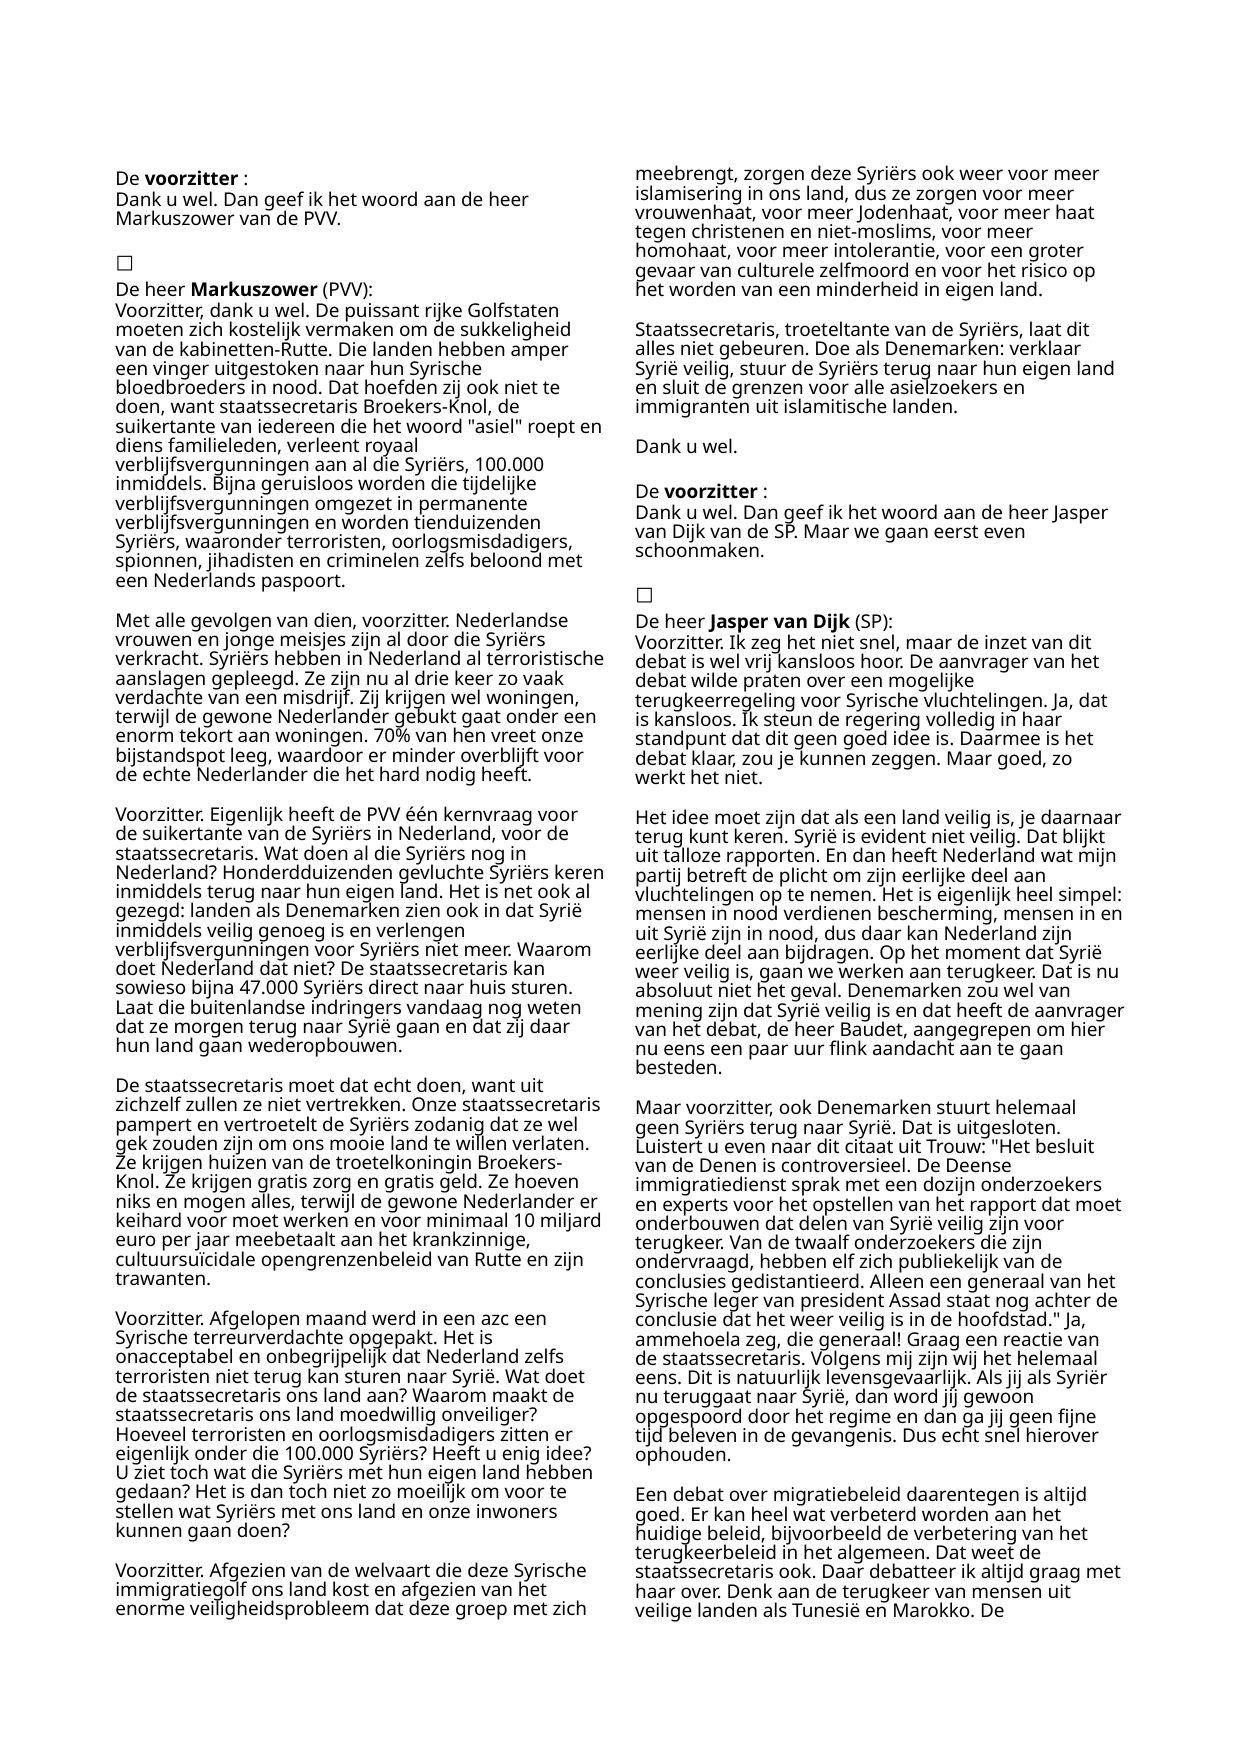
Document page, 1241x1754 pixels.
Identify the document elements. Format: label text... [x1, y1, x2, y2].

text Maar voorzitter, ook Denemarken stuurt helemaal geen Syriërs terug naar Syrië. Dat is uitgesloten. Luistert u even naar dit citaat uit Trouw: "Het besluit van de Denen is controversieel. De Deense immigratiedienst sprak met een dozijn onderzoekers en experts voor het opstellen van het rapport dat moet onderbouwen dat delen van Syrië veilig zijn voor terugkeer. Van de twaalf onderzoekers die zijn ondervraagd, hebben elf zich publiekelijk van de conclusies gedistantieerd. Alleen een generaal van het Syrische leger van president Assad staat nog achter de conclusie dat het weer veilig is in de hoofdstad." Ja, ammehoela zeg, die generaal! Graag een reactie van de staatssecretaris. Volgens mij zijn wij het helemaal eens. Dit is natuurlijk levensgevaarlijk. Als jij als Syriër nu teruggaat naar Syrië, dan word jij gewoon opgespoord door het regime en dan ga jij geen fijne tijd beleven in de gevangenis. Dus echt snel hierover ophouden. [635, 1099, 1125, 1466]
text Staatssecretaris, troeteltante van de Syriërs, laat dit alles niet gebeuren. Doe als Denemarken: verklaar Syrië veilig, stuur de Syriërs terug naar hun eigen land en sluit de grenzen voor alle asielzoekers en immigranten uit islamitische landen. [635, 321, 1125, 417]
text Dank u wel. Dan geef ik het woord aan de heer Jasper van Dijk van de SP. Maar we gaan eerst even schoonmaken. [635, 504, 1125, 562]
text Voorzitter. Eigenlijk heeft de PVV één kernvraag voor de suikertante van de Syriërs in Nederland, voor de staatssecretaris. Wat doen al die Syriërs nog in Nederland? Honderdduizenden gevluchte Syriërs keren inmiddels terug naar hun eigen land. Het is net ook al gezegd: landen als Denemarken zien ook in dat Syrië inmiddels veilig genoeg is en verlengen verblijfsvergunningen voor Syriërs niet meer. Waarom doet Nederland dat niet? De staatssecretaris kan sowieso bijna 47.000 Syriërs direct naar huis sturen. Laat die buitenlandse indringers vandaag nog weten dat ze morgen terug naar Syrië gaan en dat zij daar hun land gaan wederopbouwen. [115, 806, 605, 1056]
text Voorzitter, dank u wel. De puissant rijke Golfstaten moeten zich kostelijk vermaken om de sukkeligheid van de kabinetten-Rutte. Die landen hebben amper een vinger uitgestoken naar hun Syrische bloedbroeders in nood. Dat hoefden zij ook niet te doen, want staatssecretaris Broekers-Knol, de suikertante van iedereen die het woord "asiel" roept en diens familieleden, verleent royaal verblijfsvergunningen aan al die Syriërs, 100.000 inmiddels. Bijna geruisloos worden die tijdelijke verblijfsvergunningen omgezet in permanente verblijfsvergunningen en worden tienduizenden Syriërs, waaronder terroristen, oorlogsmisdadigers, spionnen, jihadisten en criminelen zelfs beloond met een Nederlands paspoort. [115, 302, 605, 591]
text Een debat over migratiebeleid daarentegen is altijd goed. Er kan heel wat verbeterd worden aan het huidige beleid, bijvoorbeeld de verbetering van het terugkeerbeleid in het algemeen. Dat weet de staatssecretaris ook. Daar debatteer ik altijd graag met haar over. Denk aan de terugkeer van mensen uit veilige landen als Tunesië en Marokko. De [635, 1486, 1125, 1621]
text Met alle gevolgen van dien, voorzitter. Nederlandse vrouwen en jonge meisjes zijn al door die Syriërs verkracht. Syriërs hebben in Nederland al terroristische aanslagen gepleegd. Ze zijn nu al drie keer zo vaak verdachte van een misdrijf. Zij krijgen wel woningen, terwijl de gewone Nederlander gebukt gaat onder een enorm tekort aan woningen. 70% van hen vreet onze bijstandspot leeg, waardoor er minder overblijft voor de echte Nederlander die het hard nodig heeft. [115, 612, 605, 785]
text Voorzitter. Ik zeg het niet snel, maar de inzet van dit debat is wel vrij kansloos hoor. De aanvrager van het debat wilde praten over een mogelijke terugkeerregeling voor Syrische vluchtelingen. Ja, dat is kansloos. Ik steun de regering volledig in haar standpunt dat dit geen goed idee is. Daarmee is het debat klaar, zou je kunnen zeggen. Maar goed, zo werkt het niet. [635, 634, 1125, 788]
text ⬜ [115, 251, 605, 276]
text Voorzitter. Afgezien van de welvaart die deze Syrische immigratiegolf ons land kost en afgezien van het enorme veiligheidsprobleem dat deze groep met zich [115, 1562, 605, 1620]
text ⬜ [635, 582, 1125, 608]
text meebrengt, zorgen deze Syriërs ook weer voor meer islamisering in ons land, dus ze zorgen voor meer vrouwenhaat, voor meer Jodenhaat, voor meer haat tegen christenen en niet-moslims, voor meer homohaat, voor meer intolerantie, voor een groter gevaar van culturele zelfmoord en voor het risico op het worden van een minderheid in eigen land. [635, 165, 1125, 300]
text De voorzitter : [635, 478, 1125, 504]
text Dank u wel. [635, 438, 1125, 457]
text Het idee moet zijn dat als een land veilig is, je daarnaar terug kunt keren. Syrië is evident niet veilig. Dat blijkt uit talloze rapporten. En dan heeft Nederland wat mijn partij betreft de plicht om zijn eerlijke deel aan vluchtelingen op te nemen. Het is eigenlijk heel simpel: mensen in nood verdienen bescherming, mensen in en uit Syrië zijn in nood, dus daar kan Nederland zijn eerlijke deel aan bijdragen. Op het moment dat Syrië weer veilig is, gaan we werken aan terugkeer. Dat is nu absoluut niet het geval. Denemarken zou wel van mening zijn dat Syrië veilig is en dat heeft de aanvrager van het debat, de heer Baudet, aangegrepen om hier nu eens een paar uur flink aandacht aan te gaan besteden. [635, 809, 1125, 1079]
text De voorzitter : [115, 165, 605, 191]
text Dank u wel. Dan geef ik het woord aan de heer Markuszower van de PVV. [115, 191, 605, 230]
text De staatssecretaris moet dat echt doen, want uit zichzelf zullen ze niet vertrekken. Onze staatssecretaris pampert en vertroetelt de Syriërs zodanig dat ze wel gek zouden zijn om ons mooie land te willen verlaten. Ze krijgen huizen van de troetelkoningin Broekers-Knol. Ze krijgen gratis zorg en gratis geld. Ze hoeven niks en mogen alles, terwijl de gewone Nederlander er keihard voor moet werken en voor minimaal 10 miljard euro per jaar meebetaalt aan het krankzinnige, cultuursuïcidale opengrenzenbeleid van Rutte en zijn trawanten. [115, 1077, 605, 1289]
text Voorzitter. Afgelopen maand werd in een azc een Syrische terreurverdachte opgepakt. Het is onacceptabel en onbegrijpelijk dat Nederland zelfs terroristen niet terug kan sturen naar Syrië. Wat doet de staatssecretaris ons land aan? Waarom maakt de staatssecretaris ons land moedwillig onveiliger? Hoeveel terroristen en oorlogsmisdadigers zitten er eigenlijk onder die 100.000 Syriërs? Heeft u enig idee? U ziet toch wat die Syriërs met hun eigen land hebben gedaan? Het is dan toch niet zo moeilijk om voor te stellen wat Syriërs met ons land en onze inwoners kunnen gaan doen? [115, 1310, 605, 1541]
text De heer Markuszower (PVV): [115, 276, 605, 302]
text De heer Jasper van Dijk (SP): [635, 608, 1125, 634]
